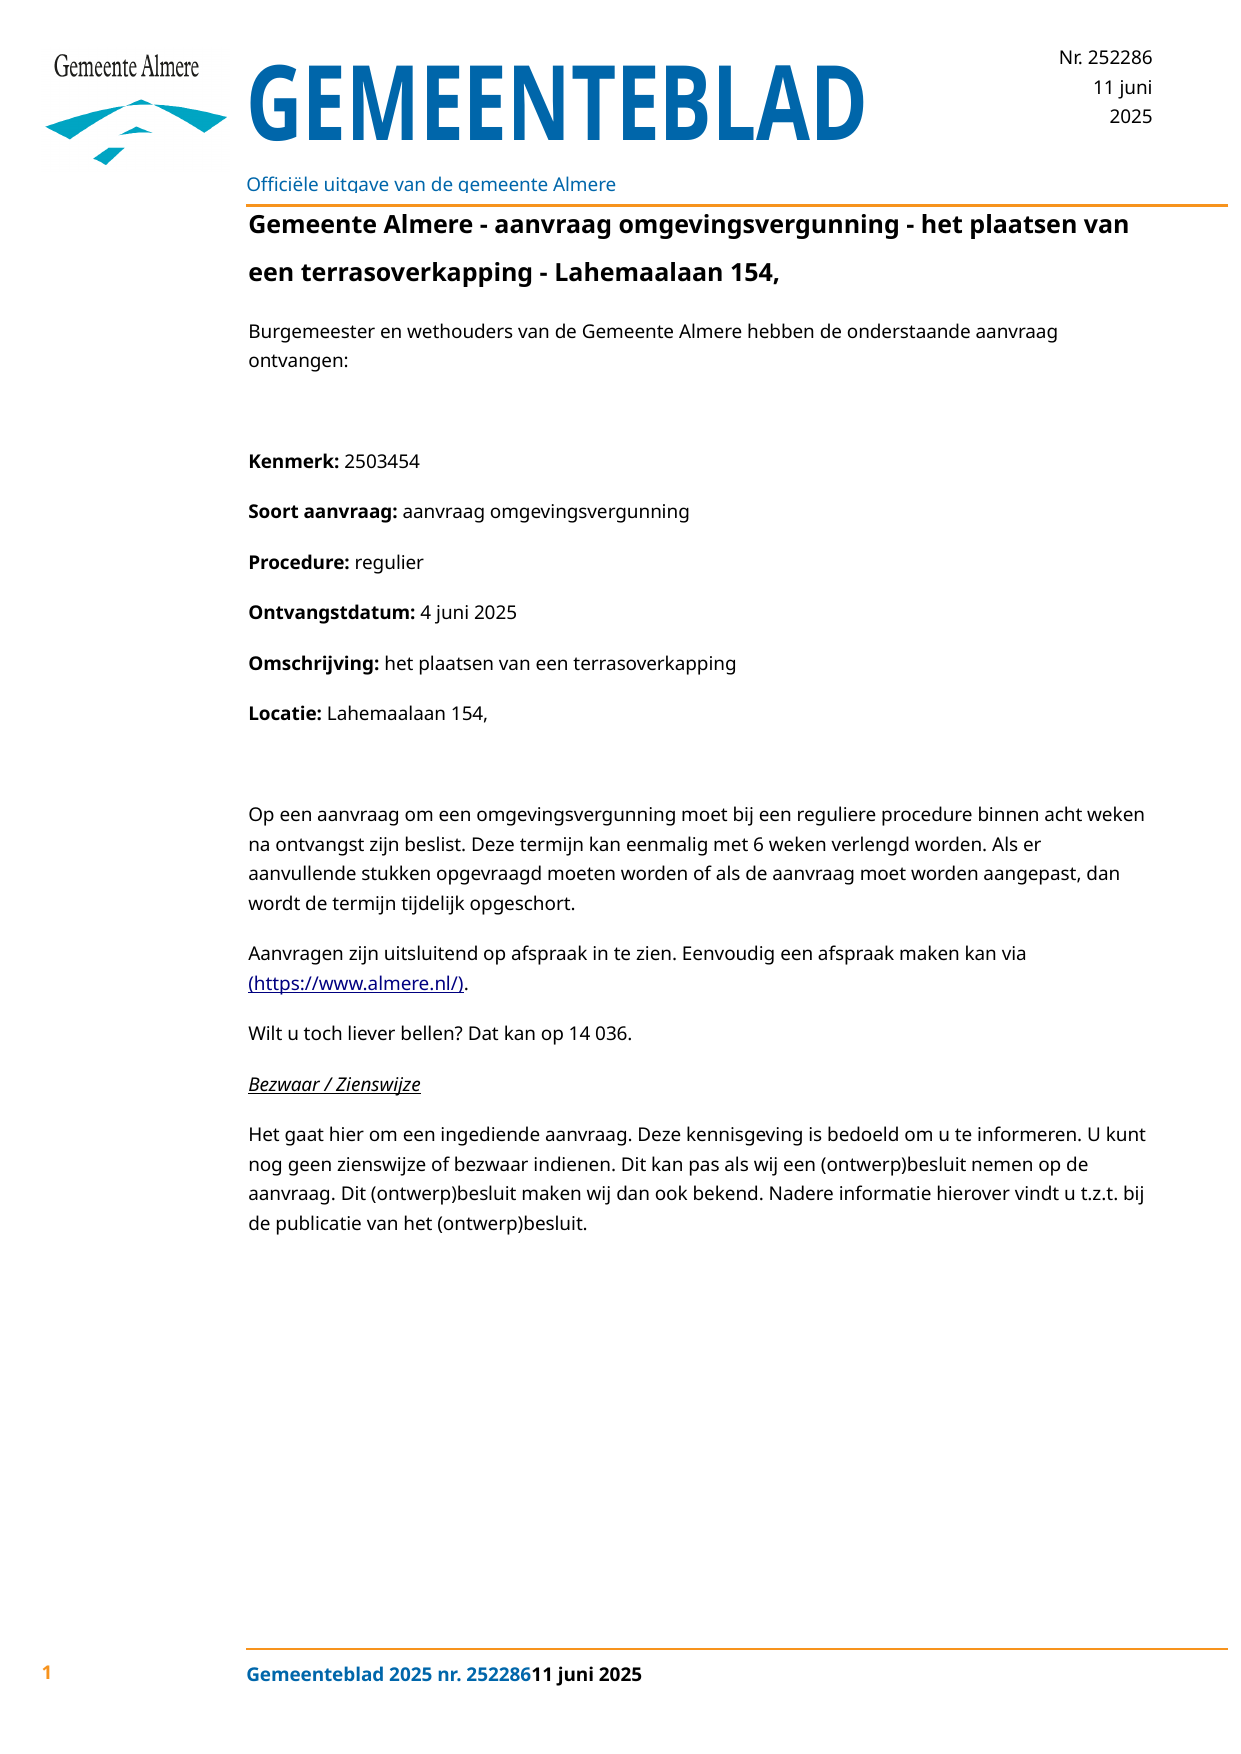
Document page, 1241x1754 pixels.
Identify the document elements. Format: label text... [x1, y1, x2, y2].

text Burgemeester en wethouders van de Gemeente Almere hebben de onderstaande aanvraag ontvangen: [248, 318, 1152, 373]
text Locatie: Lahemaalaan 154, [248, 700, 1152, 726]
text Procedure: regulier [248, 549, 1152, 575]
text Gemeente Almere - aanvraag omgevingsvergunning - het plaatsen van een terrasoverkapping - Lahemaalaan 154, [248, 207, 1152, 288]
text Op een aanvraag om een omgevingsvergunning moet bij een reguliere procedure binnen acht weken na ontvangst zijn beslist. Deze termijn kan eenmalig met 6 weken verlengd worden. Als er aanvullende stukken opgevraagd moeten worden of als de aanvraag moet worden aangepast, dan wordt de termijn tijdelijk opgeschort. [248, 801, 1152, 916]
text Kenmerk: 2503454 [248, 448, 1152, 474]
text Het gaat hier om een ingediende aanvraag. Deze kennisgeving is bedoeld om u te informeren. U kunt nog geen zienswijze of bezwaar indienen. Dit kan pas als wij een (ontwerp)besluit nemen op de aanvraag. Dit (ontwerp)besluit maken wij dan ook bekend. Nadere informatie hierover vindt u t.z.t. bij de publicatie van het (ontwerp)besluit. [248, 1121, 1152, 1236]
text Soort aanvraag: aanvraag omgevingsvergunning [248, 499, 1152, 524]
text Bezwaar / Zienswijze [248, 1071, 1152, 1097]
text Wilt u toch liever bellen? Dat kan op 14 036. [248, 1020, 1152, 1046]
text Omschrijving: het plaatsen van een terrasoverkapping [248, 650, 1152, 676]
picture [41, 47, 231, 172]
text Aanvragen zijn uitsluitend op afspraak in te zien. Eenvoudig een afspraak maken kan via (https://www.almere.nl/). [248, 940, 1152, 996]
text Ontvangstdatum: 4 juni 2025 [248, 599, 1152, 625]
